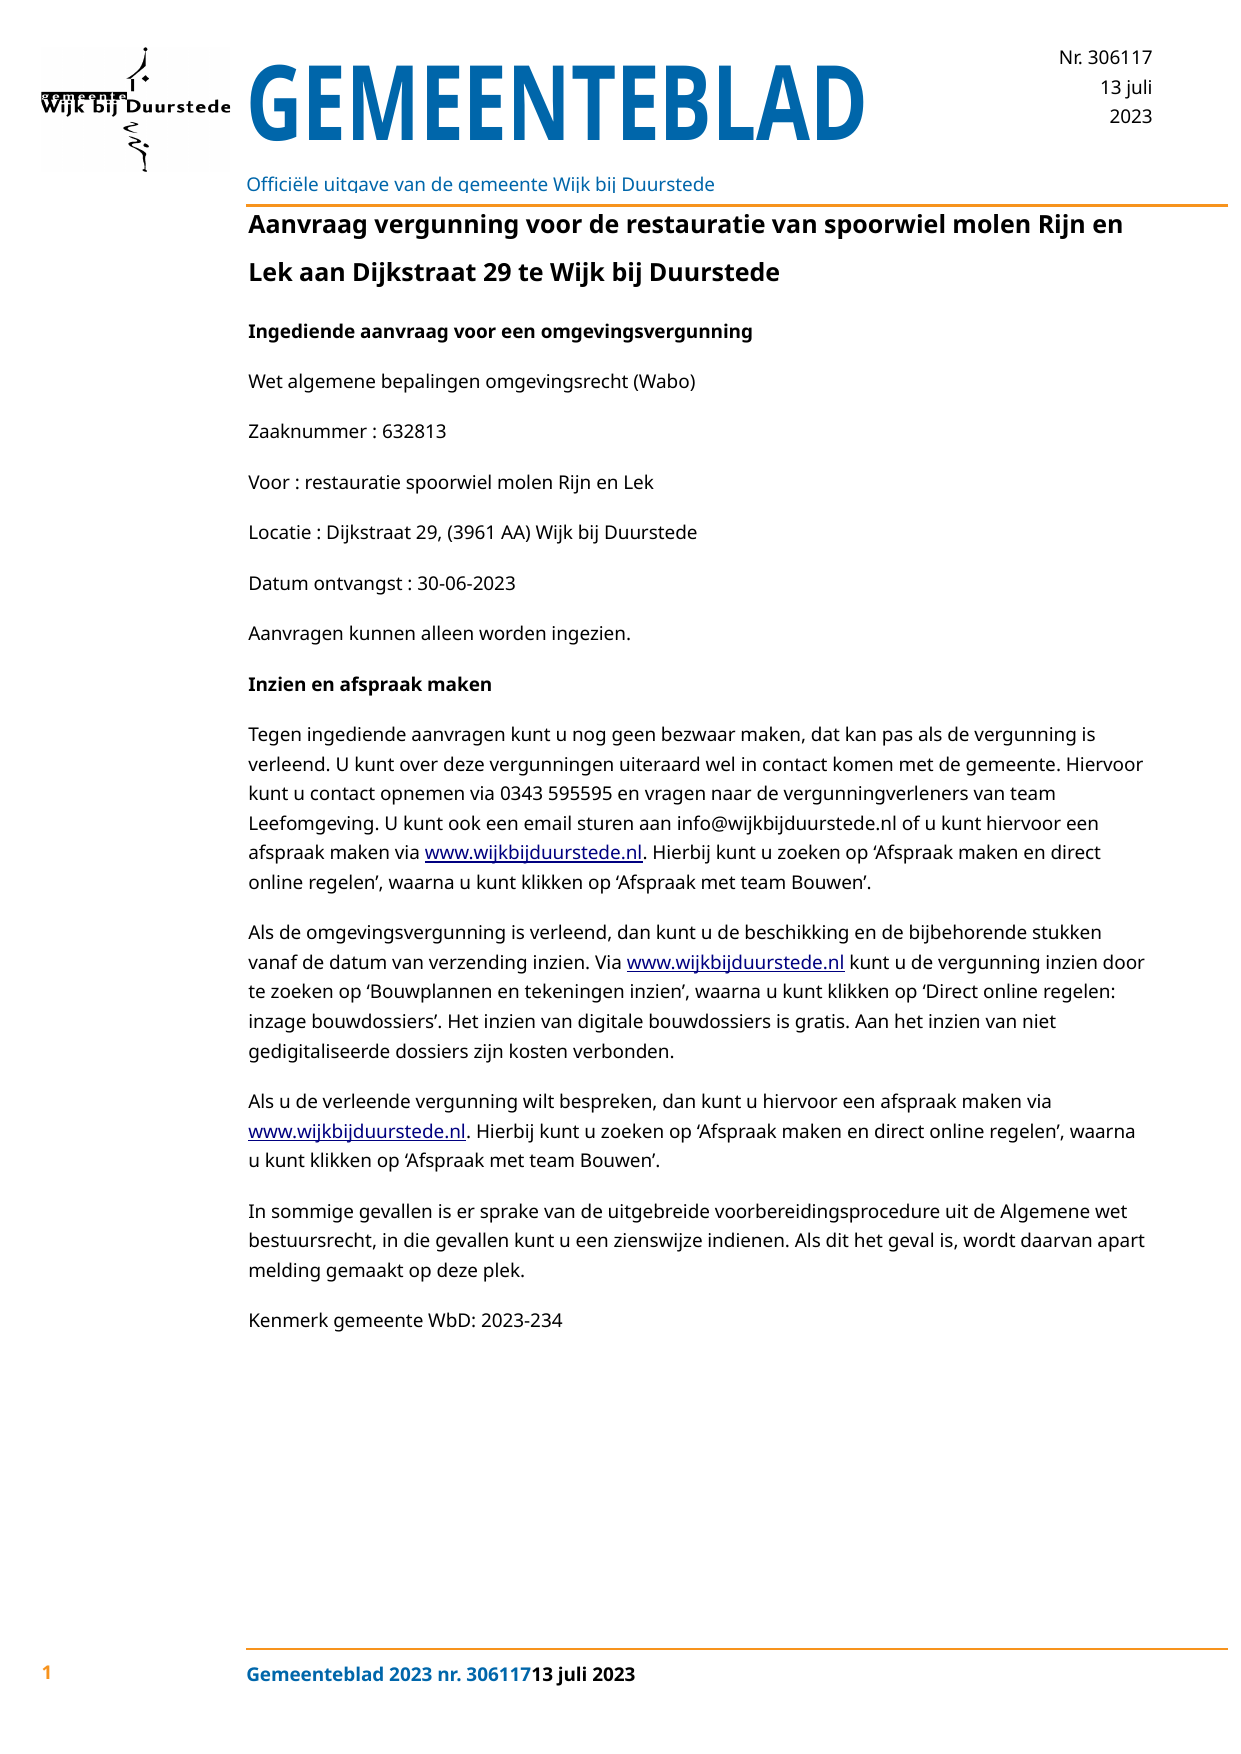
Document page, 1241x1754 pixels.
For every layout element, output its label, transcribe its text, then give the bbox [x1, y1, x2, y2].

text Kenmerk gemeente WbD: 2023-234 [248, 1307, 1152, 1333]
text Aanvragen kunnen alleen worden ingezien. [248, 620, 1152, 646]
text Inzien en afspraak maken [248, 671, 1152, 697]
text Aanvraag vergunning voor de restauratie van spoorwiel molen Rijn en Lek aan Dijkstraat 29 te Wijk bij Duurstede [248, 207, 1152, 288]
text Als u de verleende vergunning wilt bespreken, dan kunt u hiervoor een afspraak maken via www.wijkbijduurstede.nl. Hierbij kunt u zoeken op ‘Afspraak maken en direct online regelen’, waarna u kunt klikken op ‘Afspraak met team Bouwen’. [248, 1088, 1152, 1173]
text Voor : restauratie spoorwiel molen Rijn en Lek [248, 469, 1152, 495]
text Ingediende aanvraag voor een omgevingsvergunning [248, 318, 1152, 344]
text Als de omgevingsvergunning is verleend, dan kunt u de beschikking en de bijbehorende stukken vanaf de datum van verzending inzien. Via www.wijkbijduurstede.nl kunt u de vergunning inzien door te zoeken op ‘Bouwplannen en tekeningen inzien’, waarna u kunt klikken op ‘Direct online regelen: inzage bouwdossiers’. Het inzien van digitale bouwdossiers is gratis. Aan het inzien van niet gedigitaliseerde dossiers zijn kosten verbonden. [248, 919, 1152, 1064]
text Datum ontvangst : 30-06-2023 [248, 570, 1152, 596]
text Zaaknummer : 632813 [248, 419, 1152, 444]
picture [41, 47, 231, 172]
text In sommige gevallen is er sprake van de uitgebreide voorbereidingsprocedure uit de Algemene wet bestuursrecht, in die gevallen kunt u een zienswijze indienen. Als dit het geval is, wordt daarvan apart melding gemaakt op deze plek. [248, 1198, 1152, 1283]
text Locatie : Dijkstraat 29, (3961 AA) Wijk bij Duurstede [248, 519, 1152, 545]
text Wet algemene bepalingen omgevingsrecht (Wabo) [248, 368, 1152, 394]
text Tegen ingediende aanvragen kunt u nog geen bezwaar maken, dat kan pas als de vergunning is verleend. U kunt over deze vergunningen uiteraard wel in contact komen met de gemeente. Hiervoor kunt u contact opnemen via 0343 595595 en vragen naar de vergunningverleners van team Leefomgeving. U kunt ook een email sturen aan info@wijkbijduurstede.nl of u kunt hiervoor een afspraak maken via www.wijkbijduurstede.nl. Hierbij kunt u zoeken op ‘Afspraak maken en direct online regelen’, waarna u kunt klikken op ‘Afspraak met team Bouwen’. [248, 721, 1152, 895]
